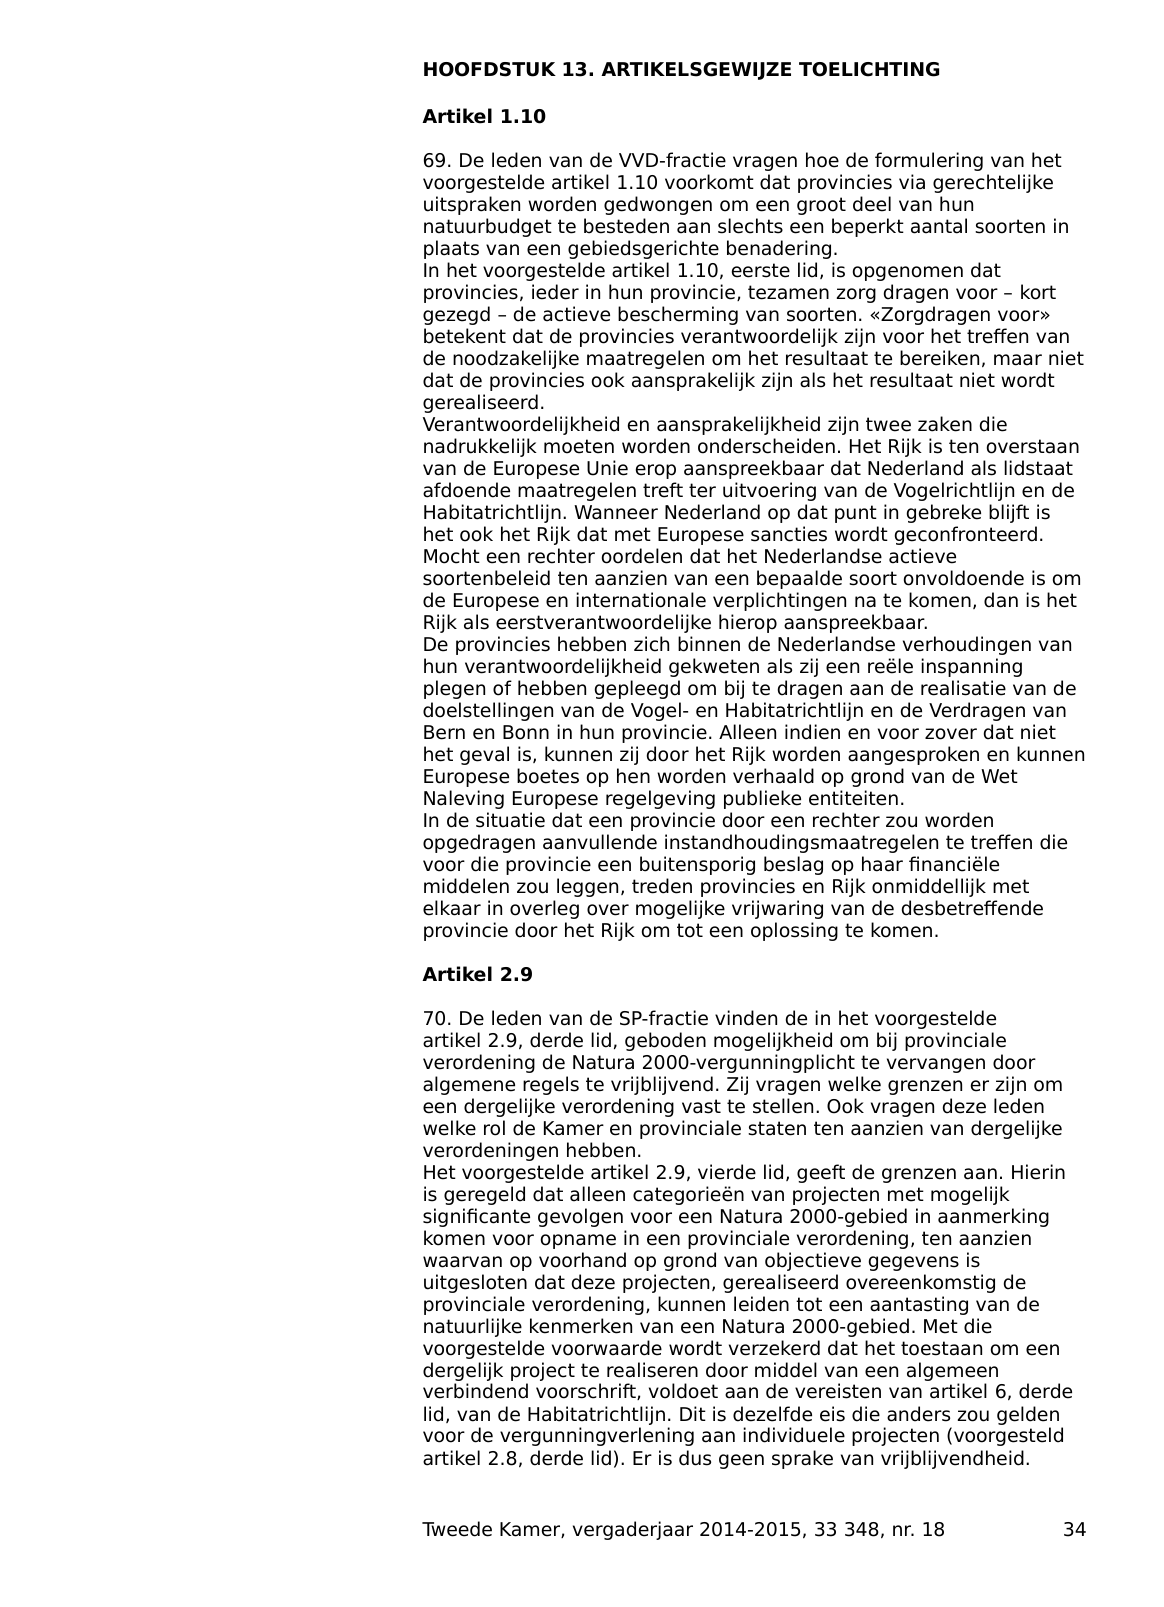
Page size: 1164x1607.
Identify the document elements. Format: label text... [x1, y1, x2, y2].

text Het voorgestelde artikel 2.9, vierde lid, geeft de grenzen aan. Hierin is geregeld dat alleen categorieën van projecten met mogelijk significante gevolgen voor een Natura 2000-gebied in aanmerking komen voor opname in een provinciale verordening, ten aanzien waarvan op voorhand op grond van objectieve gegevens is uitgesloten dat deze projecten, gerealiseerd overeenkomstig de provinciale verordening, kunnen leiden tot een aantasting van de natuurlijke kenmerken van een Natura 2000-gebied. Met die voorgestelde voorwaarde wordt verzekerd dat het toestaan om een dergelijk project te realiseren door middel van een algemeen verbindend voorschrift, voldoet aan de vereisten van artikel 6, derde lid, van de Habitatrichtlijn. Dit is dezelfde eis die anders zou gelden voor de vergunningverlening aan individuele projecten (voorgesteld artikel 2.8, derde lid). Er is dus geen sprake van vrijblijvendheid. [422, 1162, 1087, 1469]
text 69. De leden van de VVD-fractie vragen hoe de formulering van het voorgestelde artikel 1.10 voorkomt dat provincies via gerechtelijke uitspraken worden gedwongen om een groot deel van hun natuurbudget te besteden aan slechts een beperkt aantal soorten in plaats van een gebiedsgerichte benadering. [422, 150, 1087, 260]
text De provincies hebben zich binnen de Nederlandse verhoudingen van hun verantwoordelijkheid gekweten als zij een reële inspanning plegen of hebben gepleegd om bij te dragen aan de realisatie van de doelstellingen van de Vogel- en Habitatrichtlijn en de Verdragen van Bern en Bonn in hun provincie. Alleen indien en voor zover dat niet het geval is, kunnen zij door het Rijk worden aangesproken en kunnen Europese boetes op hen worden verhaald op grond van de Wet Naleving Europese regelgeving publieke entiteiten. [422, 634, 1087, 809]
subtitle Artikel 1.10 [422, 106, 1087, 128]
text 70. De leden van de SP-fractie vinden de in het voorgestelde artikel 2.9, derde lid, geboden mogelijkheid om bij provinciale verordening de Natura 2000-vergunningplicht te vervangen door algemene regels te vrijblijvend. Zij vragen welke grenzen er zijn om een dergelijke verordening vast te stellen. Ook vragen deze leden welke rol de Kamer en provinciale staten ten aanzien van dergelijke verordeningen hebben. [422, 1008, 1087, 1162]
text Verantwoordelijkheid en aansprakelijkheid zijn twee zaken die nadrukkelijk moeten worden onderscheiden. Het Rijk is ten overstaan van de Europese Unie erop aanspreekbaar dat Nederland als lidstaat afdoende maatregelen treft ter uitvoering van de Vogelrichtlijn en de Habitatrichtlijn. Wanneer Nederland op dat punt in gebreke blijft is het ook het Rijk dat met Europese sancties wordt geconfronteerd. Mocht een rechter oordelen dat het Nederlandse actieve soortenbeleid ten aanzien van een bepaalde soort onvoldoende is om de Europese en internationale verplichtingen na te komen, dan is het Rijk als eerstverantwoordelijke hierop aanspreekbaar. [422, 414, 1087, 634]
text In het voorgestelde artikel 1.10, eerste lid, is opgenomen dat provincies, ieder in hun provincie, tezamen zorg dragen voor – kort gezegd – de actieve bescherming van soorten. «Zorgdragen voor» betekent dat de provincies verantwoordelijk zijn voor het treffen van de noodzakelijke maatregelen om het resultaat te bereiken, maar niet dat de provincies ook aansprakelijk zijn als het resultaat niet wordt gerealiseerd. [422, 260, 1087, 414]
subtitle HOOFDSTUK 13. ARTIKELSGEWIJZE TOELICHTING [422, 59, 1087, 81]
text In de situatie dat een provincie door een rechter zou worden opgedragen aanvullende instandhoudingsmaatregelen te treffen die voor die provincie een buitensporig beslag op haar financiële middelen zou leggen, treden provincies en Rijk onmiddellijk met elkaar in overleg over mogelijke vrijwaring van de desbetreffende provincie door het Rijk om tot een oplossing te komen. [422, 809, 1087, 941]
subtitle Artikel 2.9 [422, 964, 1087, 986]
